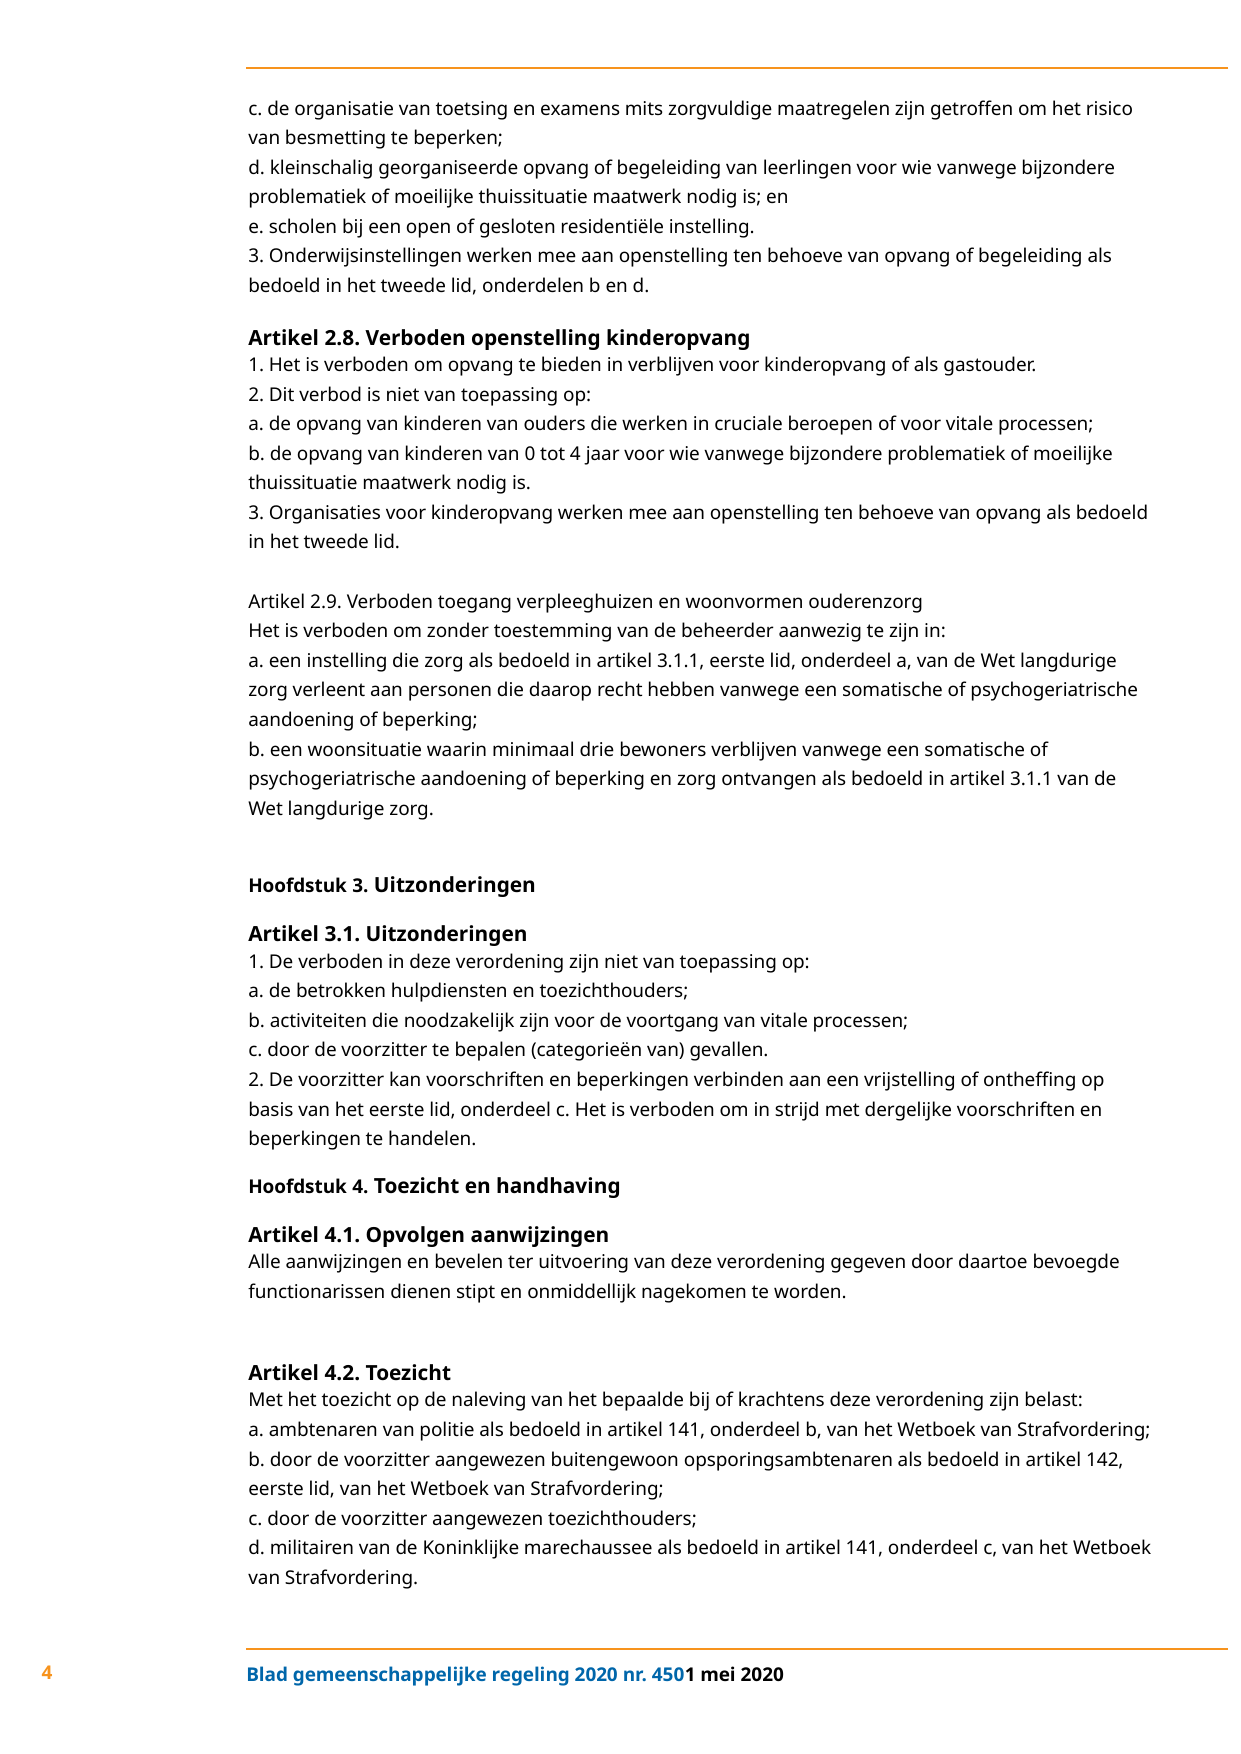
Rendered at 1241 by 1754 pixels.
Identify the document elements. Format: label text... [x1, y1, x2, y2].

text Artikel 4.1. Opvolgen aanwijzingen [248, 1220, 1152, 1249]
text a. de betrokken hulpdiensten en toezichthouders; [248, 977, 1152, 1003]
text c. door de voorzitter aangewezen toezichthouders; [248, 1505, 1152, 1531]
text 3. Organisaties voor kinderopvang werken mee aan openstelling ten behoeve van opvang als bedoeld in het tweede lid. [248, 499, 1152, 554]
text b. activiteiten die noodzakelijk zijn voor de voortgang van vitale processen; [248, 1007, 1152, 1033]
text Artikel 2.8. Verboden openstelling kinderopvang [248, 323, 1152, 351]
text c. door de voorzitter te bepalen (categorieën van) gevallen. [248, 1037, 1152, 1062]
text d. kleinschalig georganiseerde opvang of begeleiding van leerlingen voor wie vanwege bijzondere problematiek of moeilijke thuissituatie maatwerk nodig is; en [248, 154, 1152, 209]
text Hoofdstuk 4. Toezicht en handhaving [248, 1171, 1152, 1199]
text e. scholen bij een open of gesloten residentiële instelling. [248, 213, 1152, 239]
text d. militairen van de Koninklijke marechaussee als bedoeld in artikel 141, onderdeel c, van het Wetboek van Strafvordering. [248, 1534, 1152, 1590]
text Het is verboden om zonder toestemming van de beheerder aanwezig te zijn in: [248, 617, 1152, 643]
text 2. De voorzitter kan voorschriften en beperkingen verbinden aan een vrijstelling of ontheffing op basis van het eerste lid, onderdeel c. Het is verboden om in strijd met dergelijke voorschriften en beperkingen te handelen. [248, 1066, 1152, 1151]
text b. door de voorzitter aangewezen buitengewoon opsporingsambtenaren als bedoeld in artikel 142, eerste lid, van het Wetboek van Strafvordering; [248, 1446, 1152, 1501]
text Alle aanwijzingen en bevelen ter uitvoering van deze verordening gegeven door daartoe bevoegde functionarissen dienen stipt en onmiddellijk nagekomen te worden. [248, 1249, 1152, 1304]
text c. de organisatie van toetsing en examens mits zorgvuldige maatregelen zijn getroffen om het risico van besmetting te beperken; [248, 95, 1152, 150]
text 1. Het is verboden om opvang te bieden in verblijven voor kinderopvang of als gastouder. [248, 351, 1152, 377]
text Artikel 2.9. Verboden toegang verpleeghuizen en woonvormen ouderenzorg [248, 588, 1152, 613]
text a. ambtenaren van politie als bedoeld in artikel 141, onderdeel b, van het Wetboek van Strafvordering; [248, 1416, 1152, 1442]
text 1. De verboden in deze verordening zijn niet van toepassing op: [248, 948, 1152, 973]
text Artikel 3.1. Uitzonderingen [248, 919, 1152, 948]
text b. een woonsituatie waarin minimaal drie bewoners verblijven vanwege een somatische of psychogeriatrische aandoening of beperking en zorg ontvangen als bedoeld in artikel 3.1.1 van de Wet langdurige zorg. [248, 736, 1152, 821]
text a. een instelling die zorg als bedoeld in artikel 3.1.1, eerste lid, onderdeel a, van de Wet langdurige zorg verleent aan personen die daarop recht hebben vanwege een somatische of psychogeriatrische aandoening of beperking; [248, 647, 1152, 732]
picture [41, 47, 231, 172]
text b. de opvang van kinderen van 0 tot 4 jaar voor wie vanwege bijzondere problematiek of moeilijke thuissituatie maatwerk nodig is. [248, 440, 1152, 495]
text 3. Onderwijsinstellingen werken mee aan openstelling ten behoeve van opvang of begeleiding als bedoeld in het tweede lid, onderdelen b en d. [248, 243, 1152, 298]
text 2. Dit verbod is niet van toepassing op: [248, 381, 1152, 406]
text Met het toezicht op de naleving van het bepaalde bij of krachtens deze verordening zijn belast: [248, 1387, 1152, 1412]
text Artikel 4.2. Toezicht [248, 1358, 1152, 1387]
text Hoofdstuk 3. Uitzonderingen [248, 870, 1152, 898]
text a. de opvang van kinderen van ouders die werken in cruciale beroepen of voor vitale processen; [248, 410, 1152, 436]
